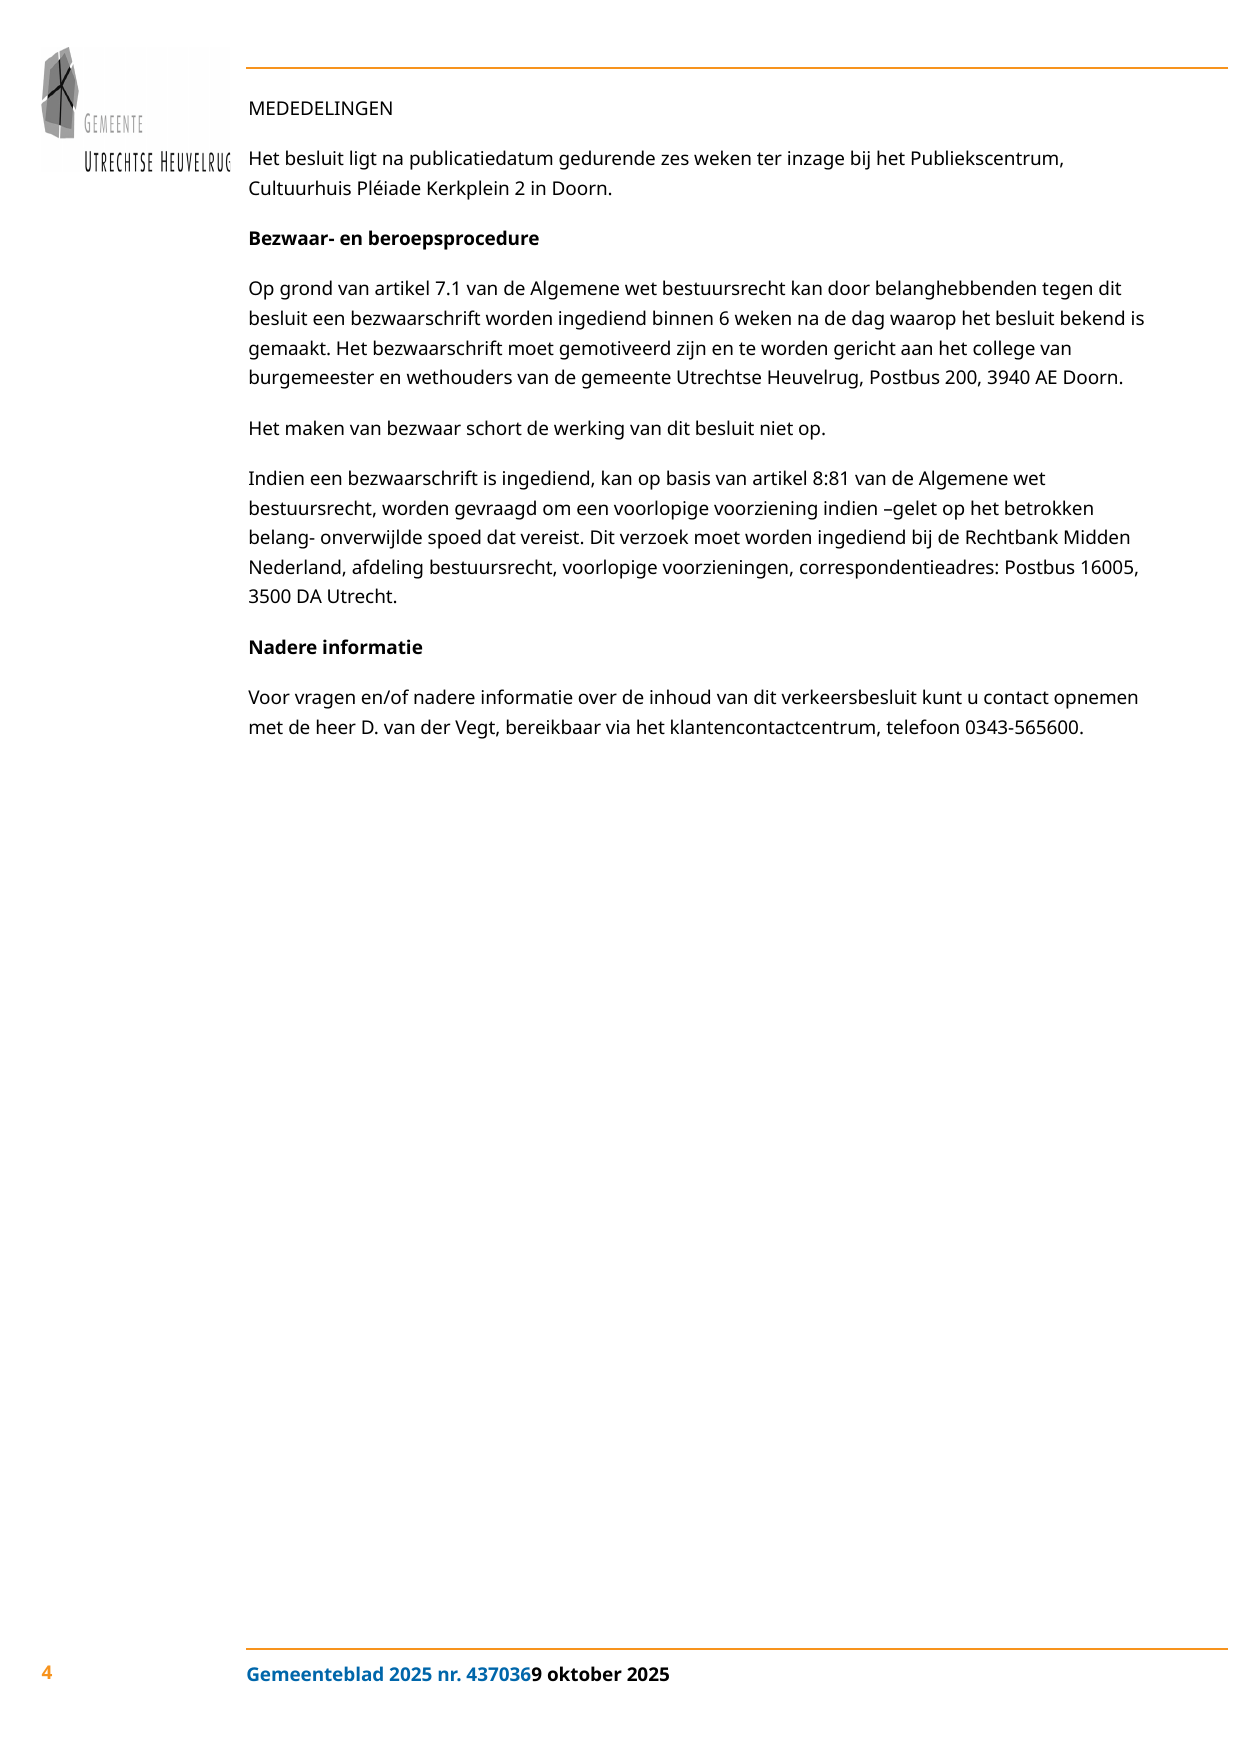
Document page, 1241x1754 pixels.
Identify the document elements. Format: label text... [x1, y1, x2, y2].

text Bezwaar- en beroepsprocedure [248, 225, 1152, 251]
text Indien een bezwaarschrift is ingediend, kan op basis van artikel 8:81 van de Algemene wet bestuursrecht, worden gevraagd om een voorlopige voorziening indien –gelet op het betrokken belang- onverwijlde spoed dat vereist. Dit verzoek moet worden ingediend bij de Rechtbank Midden Nederland, afdeling bestuursrecht, voorlopige voorzieningen, correspondentieadres: Postbus 16005, 3500 DA Utrecht. [248, 465, 1152, 609]
picture [41, 47, 231, 172]
text MEDEDELINGEN [248, 95, 1152, 121]
text Op grond van artikel 7.1 van de Algemene wet bestuursrecht kan door belanghebbenden tegen dit besluit een bezwaarschrift worden ingediend binnen 6 weken na de dag waarop het besluit bekend is gemaakt. Het bezwaarschrift moet gemotiveerd zijn en te worden gericht aan het college van burgemeester en wethouders van de gemeente Utrechtse Heuvelrug, Postbus 200, 3940 AE Doorn. [248, 276, 1152, 390]
text Het maken van bezwaar schort de werking van dit besluit niet op. [248, 415, 1152, 441]
text Het besluit ligt na publicatiedatum gedurende zes weken ter inzage bij het Publiekscentrum, Cultuurhuis Pléiade Kerkplein 2 in Doorn. [248, 145, 1152, 201]
text Nadere informatie [248, 634, 1152, 660]
text Voor vragen en/of nadere informatie over de inhoud van dit verkeersbesluit kunt u contact opnemen met de heer D. van der Vegt, bereikbaar via het klantencontactcentrum, telefoon 0343-565600. [248, 684, 1152, 740]
